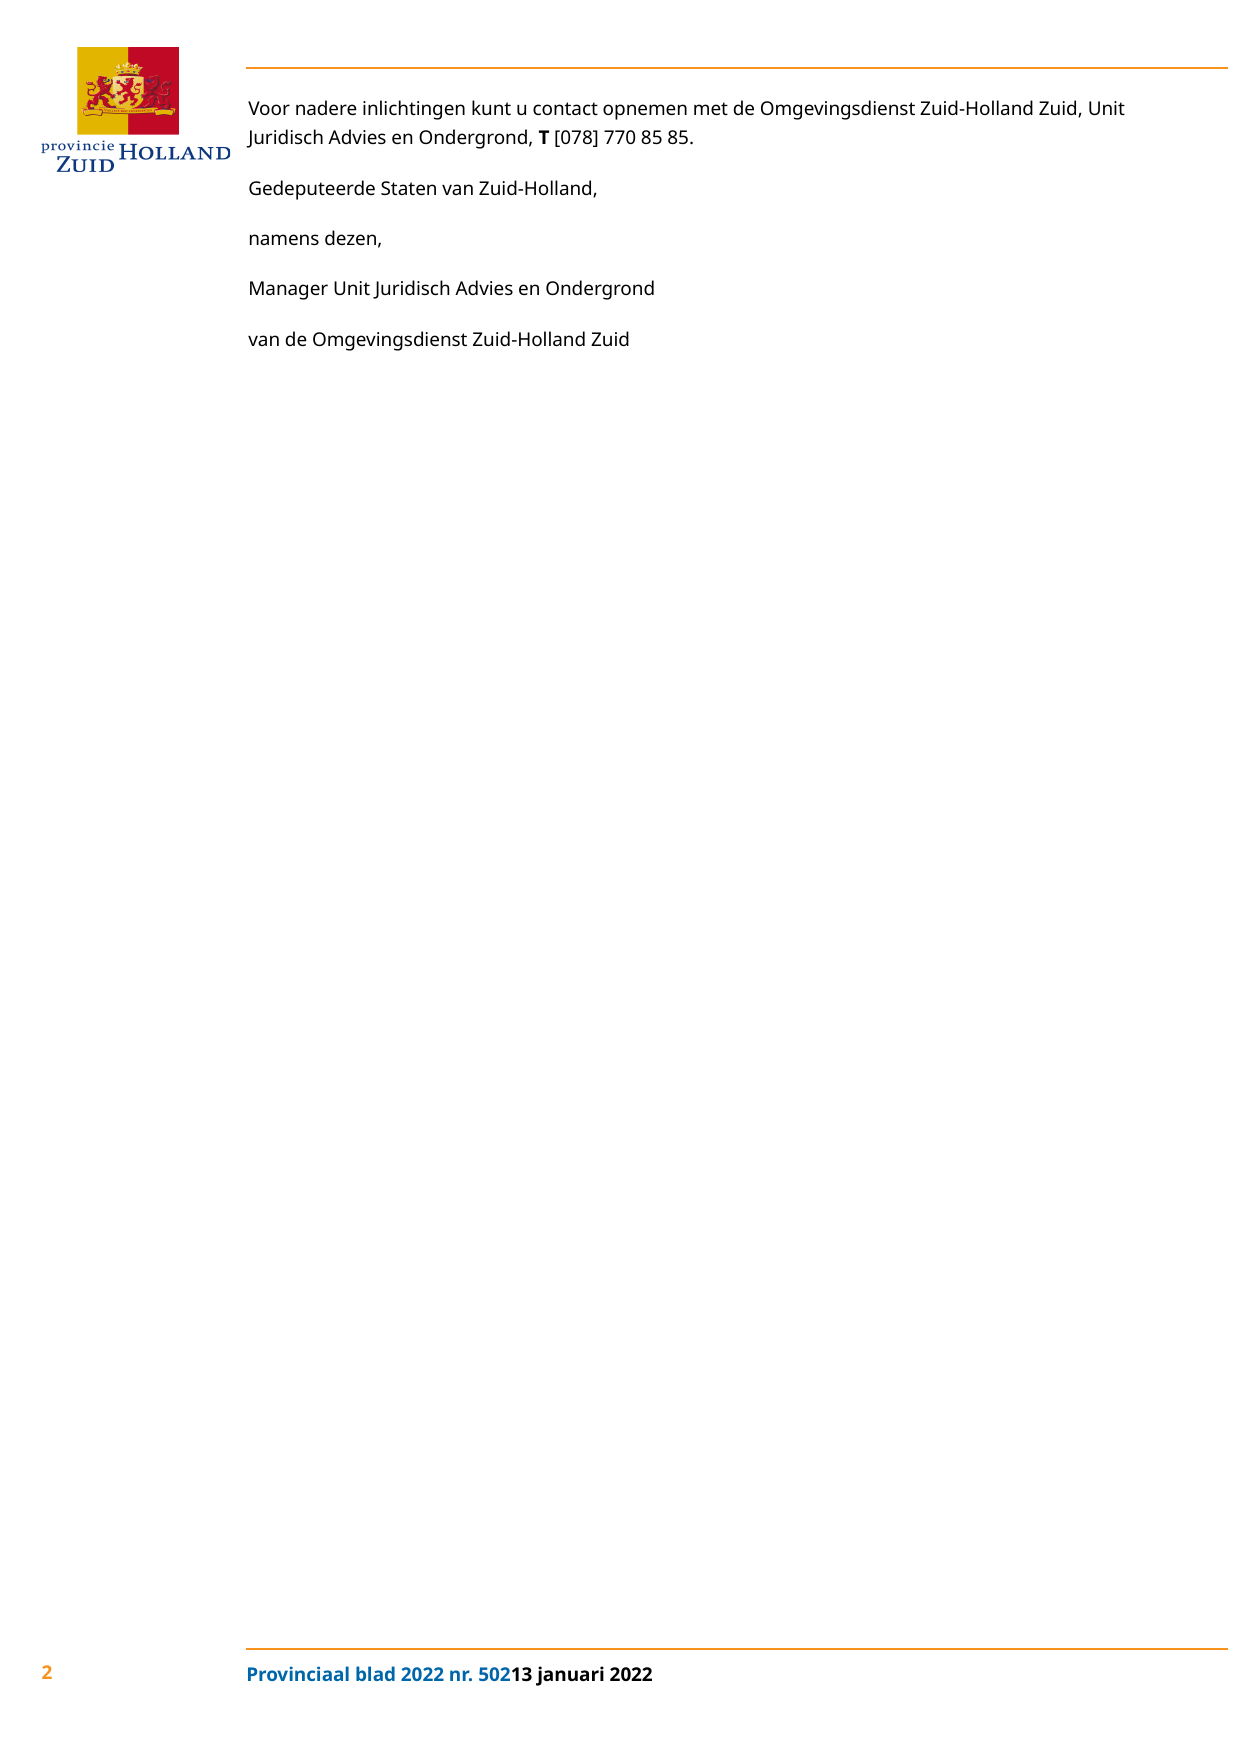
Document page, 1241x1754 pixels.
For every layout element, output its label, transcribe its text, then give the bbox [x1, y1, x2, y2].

picture [41, 47, 231, 172]
text van de Omgevingsdienst Zuid-Holland Zuid [248, 326, 1152, 352]
text Voor nadere inlichtingen kunt u contact opnemen met de Omgevingsdienst Zuid-Holland Zuid, Unit Juridisch Advies en Ondergrond, T [078] 770 85 85. [248, 95, 1152, 150]
text Manager Unit Juridisch Advies en Ondergrond [248, 276, 1152, 301]
text namens dezen, [248, 225, 1152, 251]
text Gedeputeerde Staten van Zuid-Holland, [248, 175, 1152, 201]
